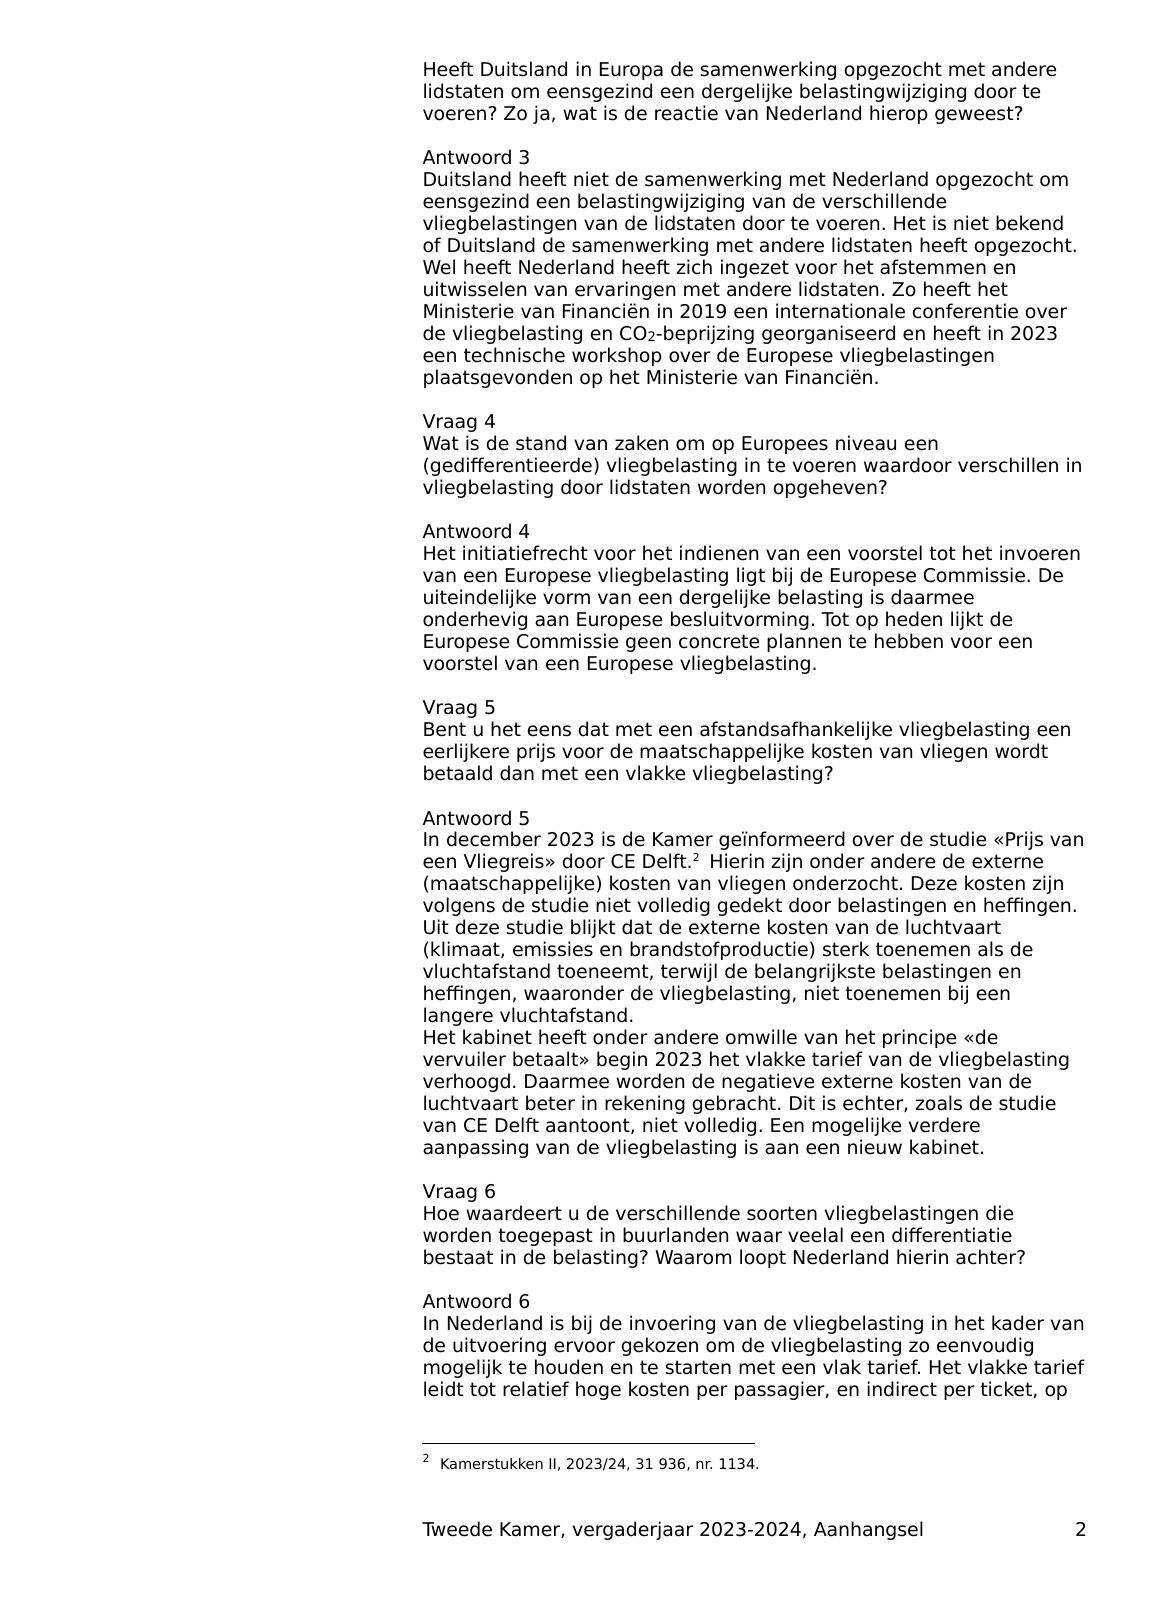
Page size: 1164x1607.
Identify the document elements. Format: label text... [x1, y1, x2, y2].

text Duitsland heeft niet de samenwerking met Nederland opgezocht om eensgezind een belastingwijziging van de verschillende vliegbelastingen van de lidstaten door te voeren. Het is niet bekend of Duitsland de samenwerking met andere lidstaten heeft opgezocht. Wel heeft Nederland heeft zich ingezet voor het afstemmen en uitwisselen van ervaringen met andere lidstaten. Zo heeft het Ministerie van Financiën in 2019 een internationale conferentie over de vliegbelasting en CO2-beprijzing georganiseerd en heeft in 2023 een technische workshop over de Europese vliegbelastingen plaatsgevonden op het Ministerie van Financiën. [422, 169, 1087, 389]
text Het kabinet heeft onder andere omwille van het principe «de vervuiler betaalt» begin 2023 het vlakke tarief van de vliegbelasting verhoogd. Daarmee worden de negatieve externe kosten van de luchtvaart beter in rekening gebracht. Dit is echter, zoals de studie van CE Delft aantoont, niet volledig. Een mogelijke verdere aanpassing van de vliegbelasting is aan een nieuw kabinet. [422, 1027, 1087, 1159]
text Bent u het eens dat met een afstandsafhankelijke vliegbelasting een eerlijkere prijs voor de maatschappelijke kosten van vliegen wordt betaald dan met een vlakke vliegbelasting? [422, 719, 1087, 785]
text Het initiatiefrecht voor het indienen van een voorstel tot het invoeren van een Europese vliegbelasting ligt bij de Europese Commissie. De uiteindelijke vorm van een dergelijke belasting is daarmee onderhevig aan Europese besluitvorming. Tot op heden lijkt de Europese Commissie geen concrete plannen te hebben voor een voorstel van een Europese vliegbelasting. [422, 543, 1087, 675]
text Vraag 4 [422, 411, 1087, 433]
text Vraag 6 [422, 1181, 1087, 1203]
text Vraag 5 [422, 697, 1087, 719]
text Antwoord 5 [422, 807, 1087, 829]
text Heeft Duitsland in Europa de samenwerking opgezocht met andere lidstaten om eensgezind een dergelijke belastingwijziging door te voeren? Zo ja, wat is de reactie van Nederland hierop geweest? [422, 59, 1087, 125]
text Kamerstukken II, 2023/24, 31 936, nr. 1134. [422, 1452, 1087, 1474]
text Wat is de stand van zaken om op Europees niveau een (gedifferentieerde) vliegbelasting in te voeren waardoor verschillen in vliegbelasting door lidstaten worden opgeheven? [422, 433, 1087, 499]
text Antwoord 6 [422, 1291, 1087, 1313]
text In december 2023 is de Kamer geïnformeerd over de studie «Prijs van een Vliegreis» door CE Delft. Hierin zijn onder andere de externe (maatschappelijke) kosten van vliegen onderzocht. Deze kosten zijn volgens de studie niet volledig gedekt door belastingen en heffingen. Uit deze studie blijkt dat de externe kosten van de luchtvaart (klimaat, emissies en brandstofproductie) sterk toenemen als de vluchtafstand toeneemt, terwijl de belangrijkste belastingen en heffingen, waaronder de vliegbelasting, niet toenemen bij een langere vluchtafstand. [422, 829, 1087, 1027]
text Antwoord 3 [422, 147, 1087, 169]
text Hoe waardeert u de verschillende soorten vliegbelastingen die worden toegepast in buurlanden waar veelal een differentiatie bestaat in de belasting? Waarom loopt Nederland hierin achter? [422, 1203, 1087, 1269]
text Antwoord 4 [422, 521, 1087, 543]
text In Nederland is bij de invoering van de vliegbelasting in het kader van de uitvoering ervoor gekozen om de vliegbelasting zo eenvoudig mogelijk te houden en te starten met een vlak tarief. Het vlakke tarief leidt tot relatief hoge kosten per passagier, en indirect per ticket, op [422, 1313, 1087, 1401]
